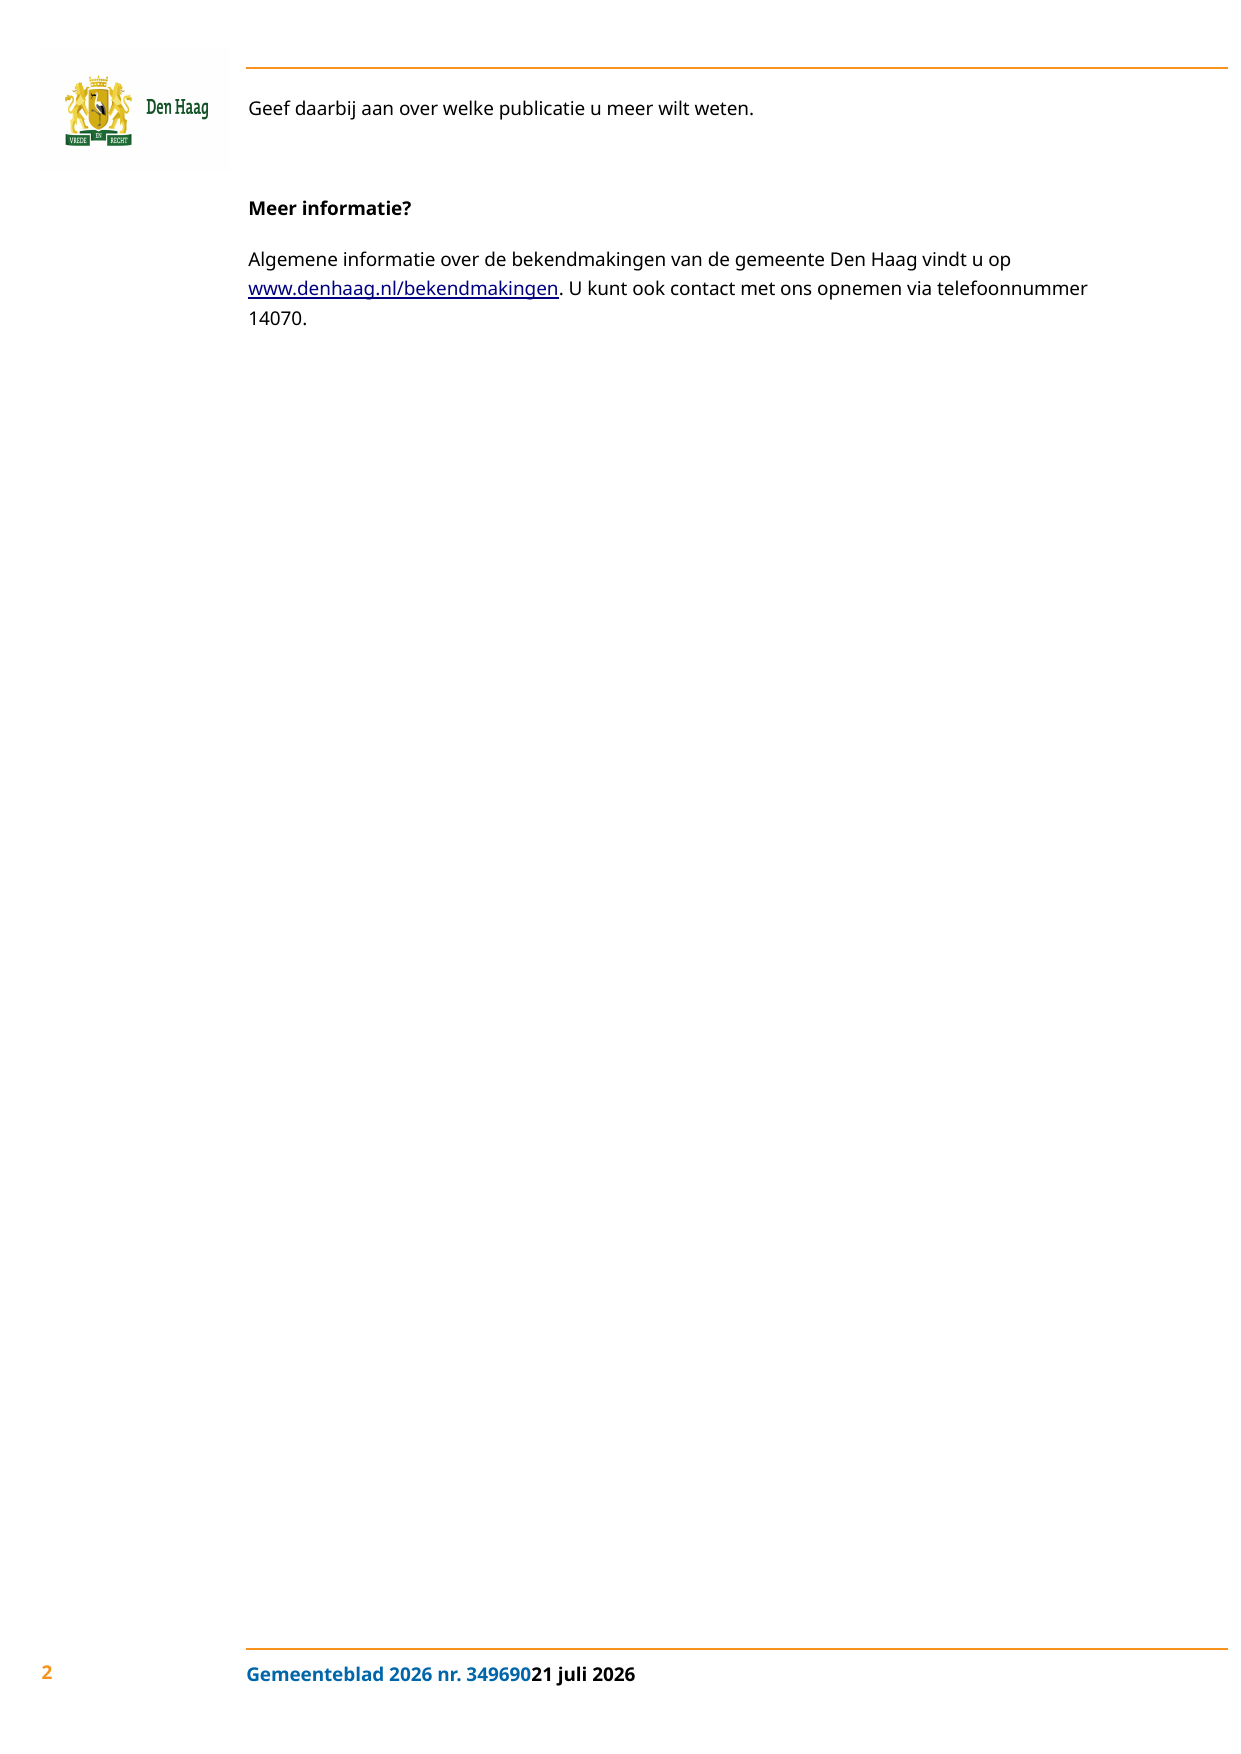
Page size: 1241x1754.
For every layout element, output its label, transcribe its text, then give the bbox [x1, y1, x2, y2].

text Geef daarbij aan over welke publicatie u meer wilt weten. [248, 95, 1152, 121]
text Meer informatie? [248, 196, 1152, 221]
picture [41, 47, 231, 172]
text Algemene informatie over de bekendmakingen van de gemeente Den Haag vindt u op www.denhaag.nl/bekendmakingen. U kunt ook contact met ons opnemen via telefoonnummer 14070. [248, 246, 1152, 331]
